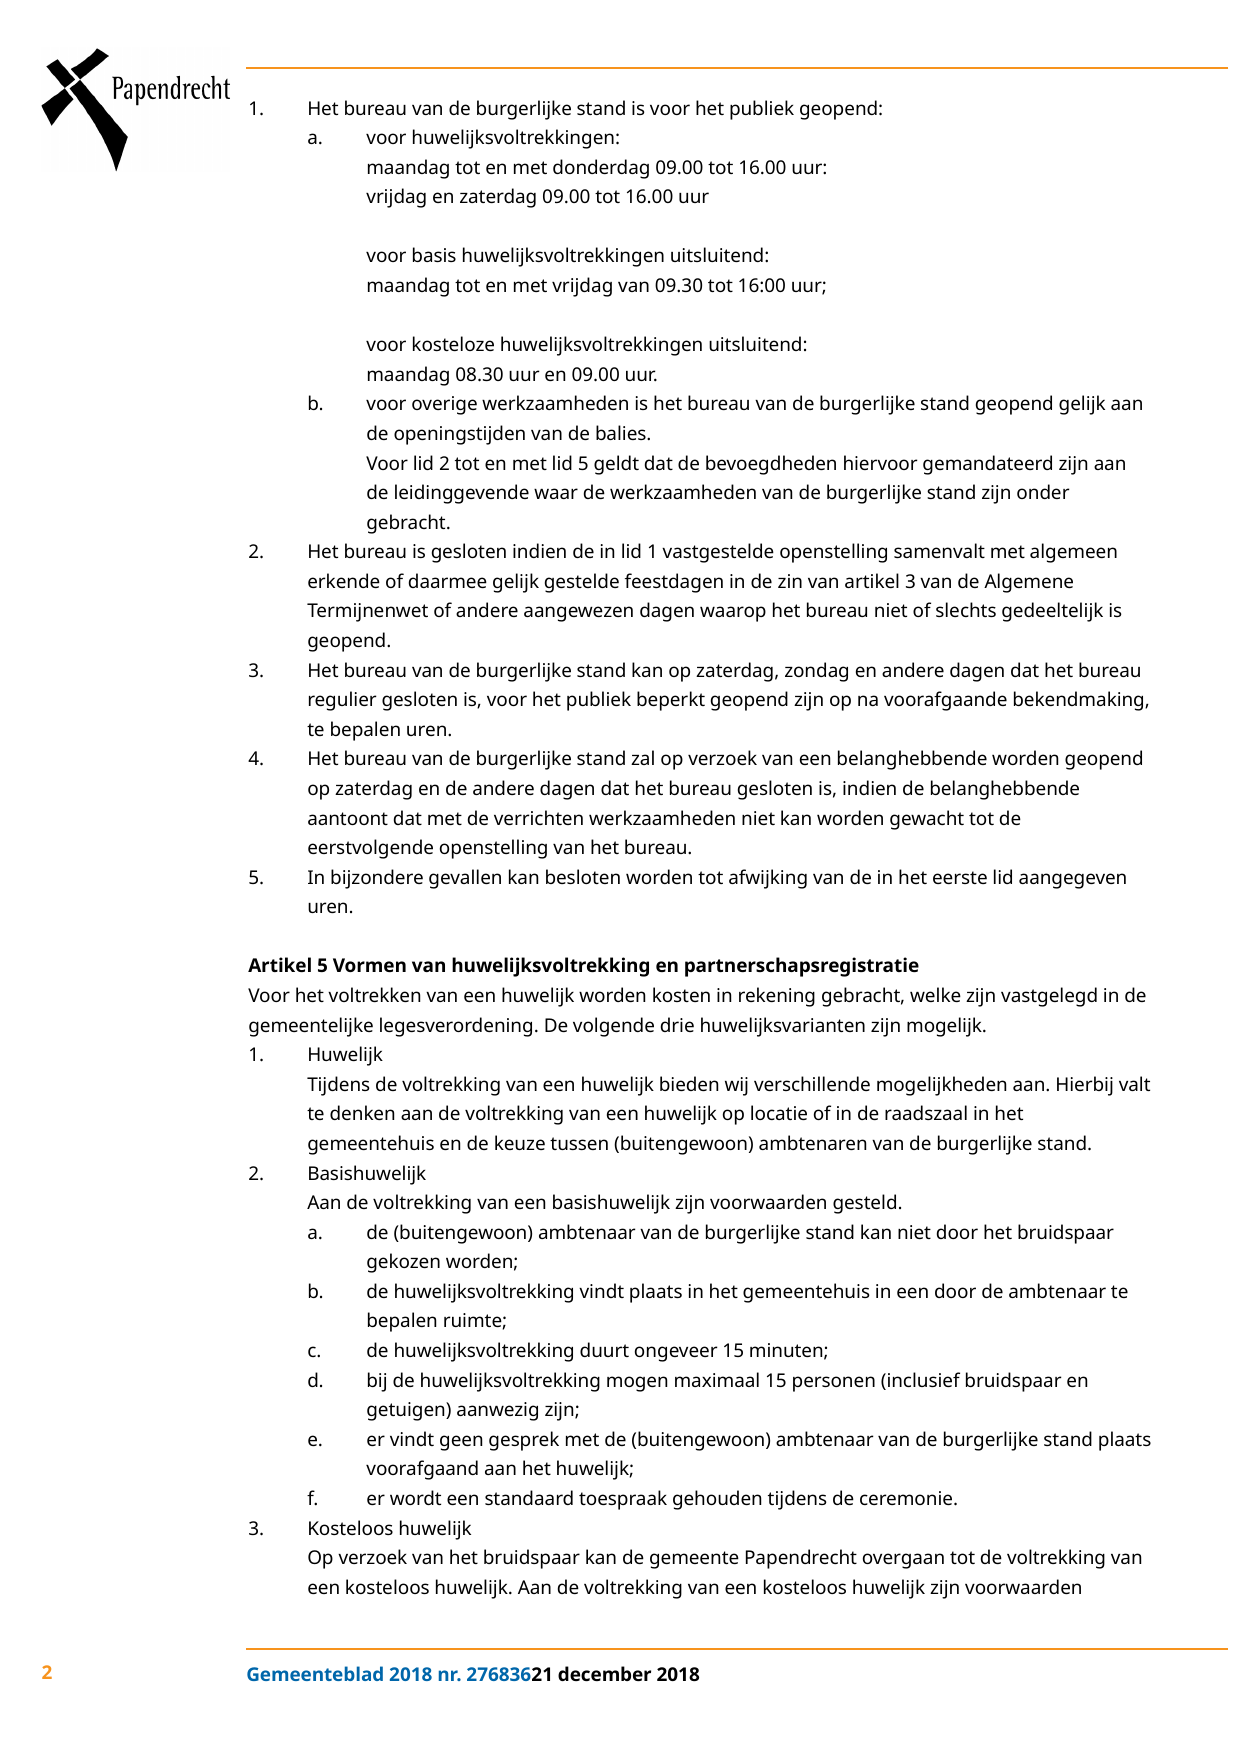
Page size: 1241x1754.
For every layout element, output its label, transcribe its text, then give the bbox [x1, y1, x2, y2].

list bij de huwelijksvoltrekking mogen maximaal 15 personen (inclusief bruidspaar en getuigen) aanwezig zijn; [307, 1367, 1152, 1422]
list Op verzoek van het bruidspaar kan de gemeente Papendrecht overgaan tot de voltrekking van een kosteloos huwelijk. Aan de voltrekking van een kosteloos huwelijk zijn voorwaarden [248, 1544, 1152, 1600]
list In bijzondere gevallen kan besloten worden tot afwijking van de in het eerste lid aangegeven uren. [248, 864, 1152, 919]
list Kosteloos huwelijk [248, 1515, 1152, 1541]
list Het bureau van de burgerlijke stand zal op verzoek van een belanghebbende worden geopend op zaterdag en de andere dagen dat het bureau gesloten is, indien de belanghebbende aantoont dat met de verrichten werkzaamheden niet kan worden gewacht tot de eerstvolgende openstelling van het bureau. [248, 746, 1152, 860]
list Voor lid 2 tot en met lid 5 geldt dat de bevoegdheden hiervoor gemandateerd zijn aan de leidinggevende waar de werkzaamheden van de burgerlijke stand zijn onder gebracht. [307, 450, 1152, 535]
list Huwelijk [248, 1041, 1152, 1067]
list Aan de voltrekking van een basishuwelijk zijn voorwaarden gesteld. [248, 1189, 1152, 1215]
list Het bureau van de burgerlijke stand kan op zaterdag, zondag en andere dagen dat het bureau regulier gesloten is, voor het publiek beperkt geopend zijn op na voorafgaande bekendmaking, te bepalen uren. [248, 657, 1152, 742]
list Het bureau van de burgerlijke stand is voor het publiek geopend: [248, 95, 1152, 121]
list de (buitengewoon) ambtenaar van de burgerlijke stand kan niet door het bruidspaar gekozen worden; [307, 1219, 1152, 1274]
list vrijdag en zaterdag 09.00 tot 16.00 uur [307, 183, 1152, 209]
list voor basis huwelijksvoltrekkingen uitsluitend: [307, 243, 1152, 268]
list voor kosteloze huwelijksvoltrekkingen uitsluitend: [307, 331, 1152, 357]
text Artikel 5 Vormen van huwelijksvoltrekking en partnerschapsregistratie [248, 953, 1152, 978]
list maandag tot en met donderdag 09.00 tot 16.00 uur: [307, 154, 1152, 180]
list voor huwelijksvoltrekkingen: [307, 124, 1152, 150]
list de huwelijksvoltrekking duurt ongeveer 15 minuten; [307, 1337, 1152, 1363]
list Basishuwelijk [248, 1160, 1152, 1186]
list Het bureau is gesloten indien de in lid 1 vastgestelde openstelling samenvalt met algemeen erkende of daarmee gelijk gestelde feestdagen in de zin van artikel 3 van de Algemene Termijnenwet of andere aangewezen dagen waarop het bureau niet of slechts gedeeltelijk is geopend. [248, 538, 1152, 653]
picture [41, 47, 231, 172]
text Voor het voltrekken van een huwelijk worden kosten in rekening gebracht, welke zijn vastgelegd in de gemeentelijke legesverordening. De volgende drie huwelijksvarianten zijn mogelijk. [248, 982, 1152, 1038]
list maandag tot en met vrijdag van 09.30 tot 16:00 uur; [307, 272, 1152, 298]
list er vindt geen gesprek met de (buitengewoon) ambtenaar van de burgerlijke stand plaats voorafgaand aan het huwelijk; [307, 1426, 1152, 1481]
list de huwelijksvoltrekking vindt plaats in het gemeentehuis in een door de ambtenaar te bepalen ruimte; [307, 1278, 1152, 1333]
list voor overige werkzaamheden is het bureau van de burgerlijke stand geopend gelijk aan de openingstijden van de balies. [307, 391, 1152, 446]
list er wordt een standaard toespraak gehouden tijdens de ceremonie. [307, 1485, 1152, 1511]
list maandag 08.30 uur en 09.00 uur. [307, 361, 1152, 387]
list Tijdens de voltrekking van een huwelijk bieden wij verschillende mogelijkheden aan. Hierbij valt te denken aan de voltrekking van een huwelijk op locatie of in de raadszaal in het gemeentehuis en de keuze tussen (buitengewoon) ambtenaren van de burgerlijke stand. [248, 1071, 1152, 1156]
